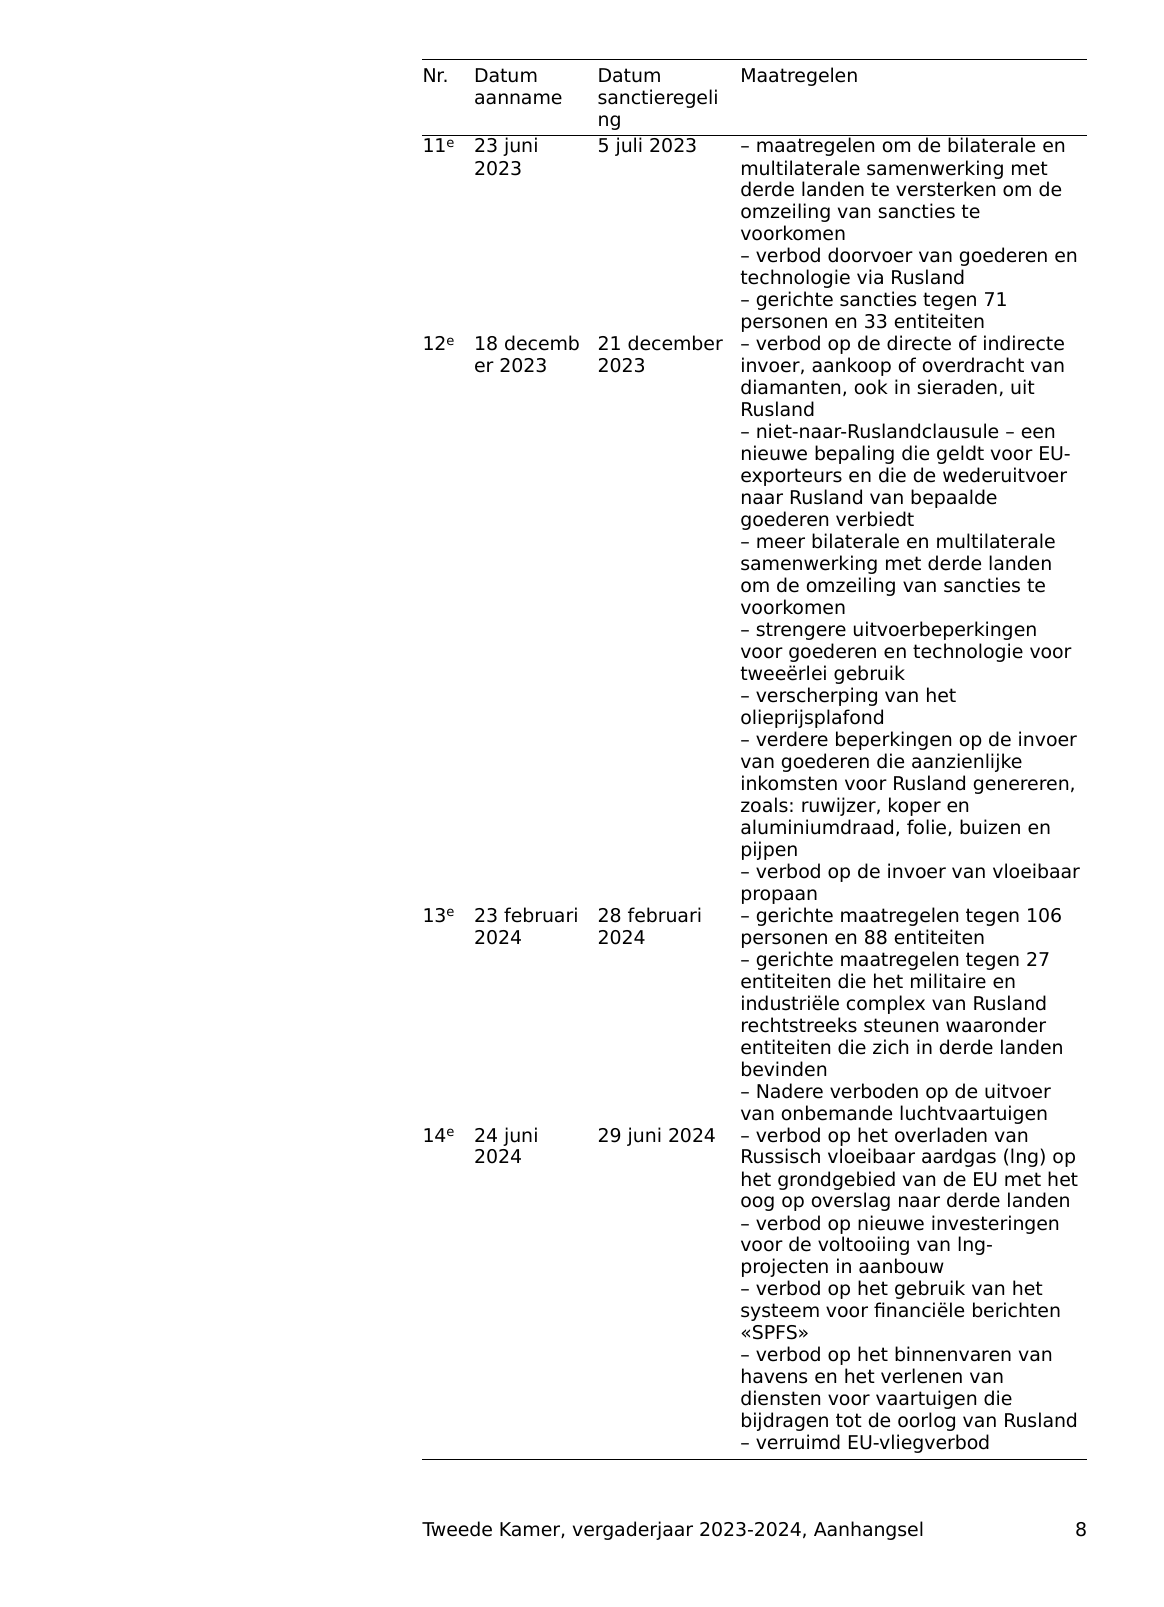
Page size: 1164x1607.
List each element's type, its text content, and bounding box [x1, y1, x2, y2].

table_cell 23 juni 2023 [468, 136, 591, 333]
table_cell 13e [422, 905, 468, 1124]
table_cell 23 februari 2024 [468, 905, 591, 1124]
table_cell – gerichte maatregelen tegen 106 personen en 88 entiteiten – gerichte maatregelen tegen 27 entiteiten die het militaire en industriële complex van Rusland rechtstreeks steunen waaronder entiteiten die zich in derde landen bevinden – Nadere verboden op de uitvoer van onbemande luchtvaartuigen [734, 905, 1087, 1124]
table_cell 21 december 2023 [591, 333, 734, 905]
table_header Maatregelen [734, 60, 1087, 135]
table_header Nr. [422, 60, 468, 135]
table_cell – maatregelen om de bilaterale en multilaterale samenwerking met derde landen te versterken om de omzeiling van sancties te voorkomen – verbod doorvoer van goederen en technologie via Rusland – gerichte sancties tegen 71 personen en 33 entiteiten [734, 136, 1087, 333]
table_cell – verbod op het overladen van Russisch vloeibaar aardgas (lng) op het grondgebied van de EU met het oog op overslag naar derde landen – verbod op nieuwe investeringen voor de voltooiing van lng-projecten in aanbouw – verbod op het gebruik van het systeem voor financiële berichten «SPFS» – verbod op het binnenvaren van havens en het verlenen van diensten voor vaartuigen die bijdragen tot de oorlog van Rusland – verruimd EU-vliegverbod [734, 1125, 1087, 1459]
table_cell – verbod op de directe of indirecte invoer, aankoop of overdracht van diamanten, ook in sieraden, uit Rusland – niet-naar-Ruslandclausule – een nieuwe bepaling die geldt voor EU-exporteurs en die de wederuitvoer naar Rusland van bepaalde goederen verbiedt – meer bilaterale en multilaterale samenwerking met derde landen om de omzeiling van sancties te voorkomen – strengere uitvoerbeperkingen voor goederen en technologie voor tweeërlei gebruik – verscherping van het olieprijsplafond – verdere beperkingen op de invoer van goederen die aanzienlijke inkomsten voor Rusland genereren, zoals: ruwijzer, koper en aluminiumdraad, folie, buizen en pijpen – verbod op de invoer van vloeibaar propaan [734, 333, 1087, 905]
table_cell 11e [422, 136, 468, 333]
table_cell 14e [422, 1125, 468, 1459]
table_header Datum aanname [468, 60, 591, 135]
table_cell 24 juni 2024 [468, 1125, 591, 1459]
table_header Datum sanctieregeling [591, 60, 734, 135]
table_cell 28 februari 2024 [591, 905, 734, 1124]
table_cell 5 juli 2023 [591, 136, 734, 333]
table_cell 18 december 2023 [468, 333, 591, 905]
table_cell 29 juni 2024 [591, 1125, 734, 1459]
table_cell 12e [422, 333, 468, 905]
